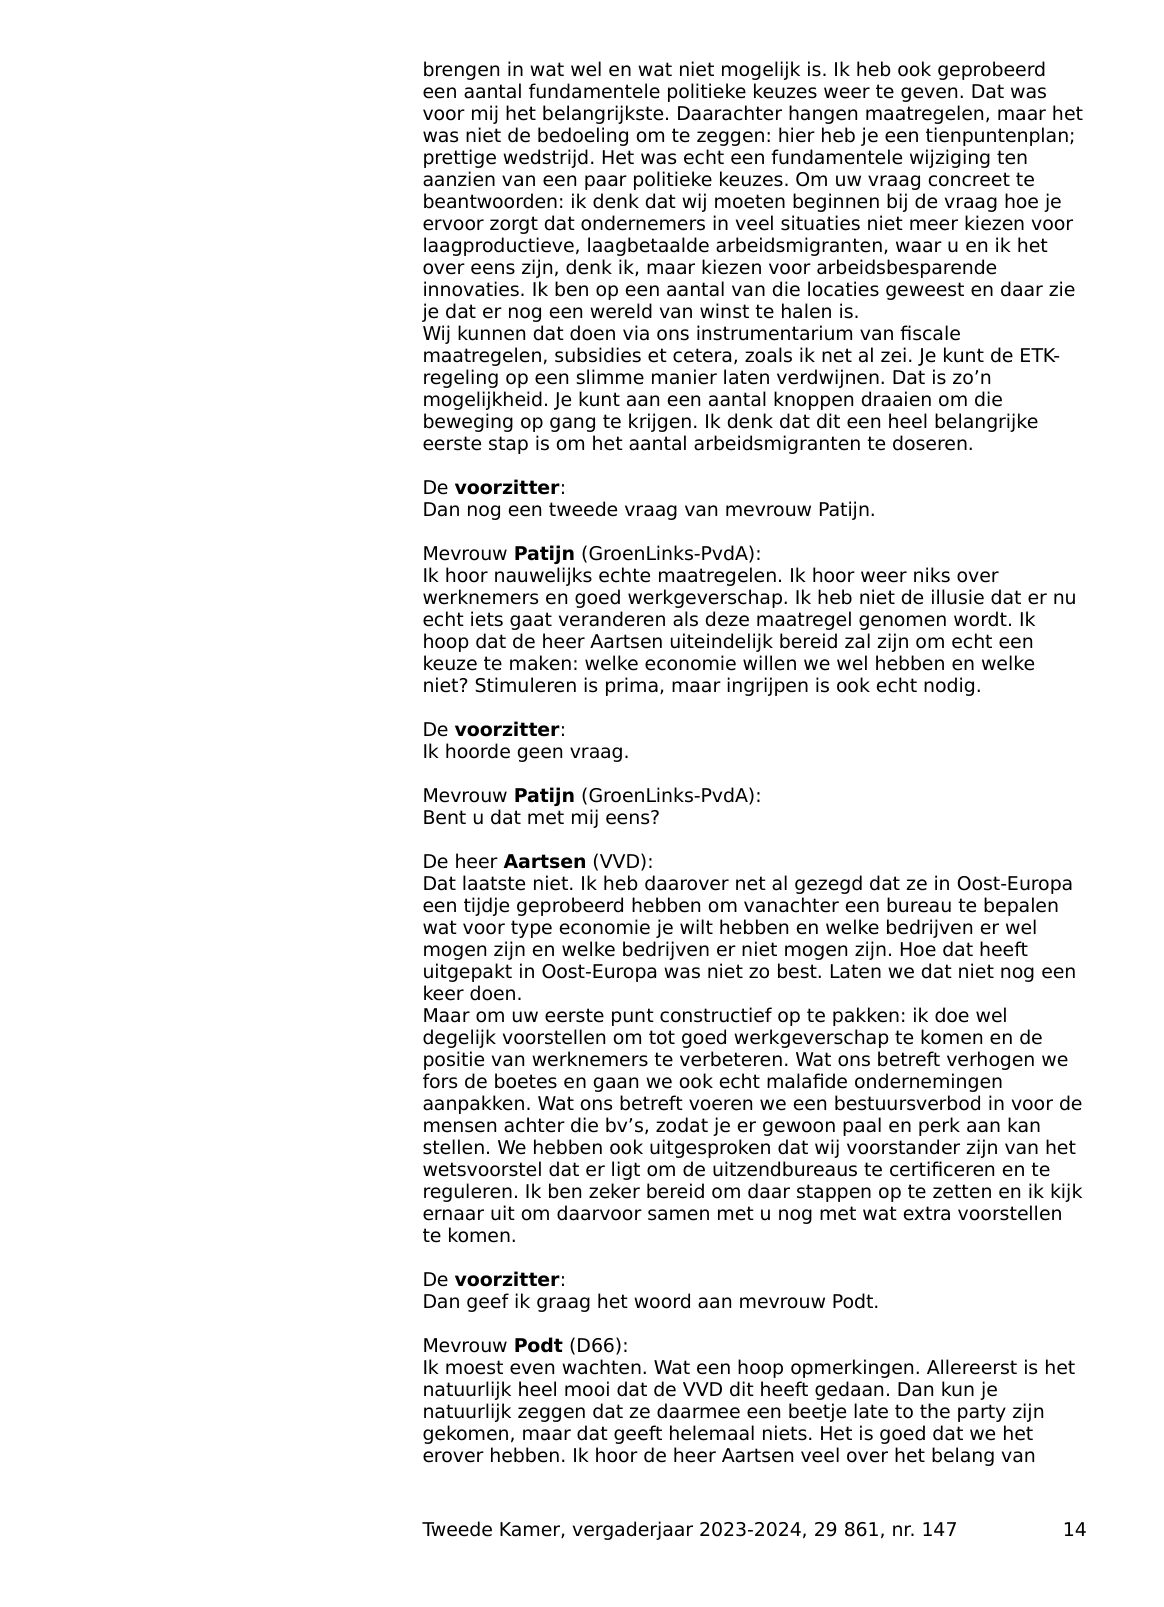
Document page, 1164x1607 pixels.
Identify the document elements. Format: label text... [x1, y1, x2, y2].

text Wij kunnen dat doen via ons instrumentarium van fiscale maatregelen, subsidies et cetera, zoals ik net al zei. Je kunt de ETK-regeling op een slimme manier laten verdwijnen. Dat is zo’n mogelijkheid. Je kunt aan een aantal knoppen draaien om die beweging op gang te krijgen. Ik denk dat dit een heel belangrijke eerste stap is om het aantal arbeidsmigranten te doseren. [422, 323, 1087, 455]
text Ik moest even wachten. Wat een hoop opmerkingen. Allereerst is het natuurlijk heel mooi dat de VVD dit heeft gedaan. Dan kun je natuurlijk zeggen dat ze daarmee een beetje late to the party zijn gekomen, maar dat geeft helemaal niets. Het is goed dat we het erover hebben. Ik hoor de heer Aartsen veel over het belang van [422, 1357, 1087, 1467]
text Mevrouw Patijn (GroenLinks-PvdA): [422, 785, 1087, 807]
text Maar om uw eerste punt constructief op te pakken: ik doe wel degelijk voorstellen om tot goed werkgeverschap te komen en de positie van werknemers te verbeteren. Wat ons betreft verhogen we fors de boetes en gaan we ook echt malafide ondernemingen aanpakken. Wat ons betreft voeren we een bestuursverbod in voor de mensen achter die bv’s, zodat je er gewoon paal en perk aan kan stellen. We hebben ook uitgesproken dat wij voorstander zijn van het wetsvoorstel dat er ligt om de uitzendbureaus te certificeren en te reguleren. Ik ben zeker bereid om daar stappen op te zetten en ik kijk ernaar uit om daarvoor samen met u nog met wat extra voorstellen te komen. [422, 1005, 1087, 1247]
text brengen in wat wel en wat niet mogelijk is. Ik heb ook geprobeerd een aantal fundamentele politieke keuzes weer te geven. Dat was voor mij het belangrijkste. Daarachter hangen maatregelen, maar het was niet de bedoeling om te zeggen: hier heb je een tienpuntenplan; prettige wedstrijd. Het was echt een fundamentele wijziging ten aanzien van een paar politieke keuzes. Om uw vraag concreet te beantwoorden: ik denk dat wij moeten beginnen bij de vraag hoe je ervoor zorgt dat ondernemers in veel situaties niet meer kiezen voor laagproductieve, laagbetaalde arbeidsmigranten, waar u en ik het over eens zijn, denk ik, maar kiezen voor arbeidsbesparende innovaties. Ik ben op een aantal van die locaties geweest en daar zie je dat er nog een wereld van winst te halen is. [422, 59, 1087, 323]
text De heer Aartsen (VVD): [422, 851, 1087, 873]
text De voorzitter: [422, 477, 1087, 499]
text Bent u dat met mij eens? [422, 807, 1087, 829]
text Ik hoorde geen vraag. [422, 741, 1087, 763]
text Dan nog een tweede vraag van mevrouw Patijn. [422, 499, 1087, 521]
text De voorzitter: [422, 719, 1087, 741]
text Mevrouw Patijn (GroenLinks-PvdA): [422, 543, 1087, 565]
text Mevrouw Podt (D66): [422, 1335, 1087, 1357]
text De voorzitter: [422, 1269, 1087, 1291]
text Ik hoor nauwelijks echte maatregelen. Ik hoor weer niks over werknemers en goed werkgeverschap. Ik heb niet de illusie dat er nu echt iets gaat veranderen als deze maatregel genomen wordt. Ik hoop dat de heer Aartsen uiteindelijk bereid zal zijn om echt een keuze te maken: welke economie willen we wel hebben en welke niet? Stimuleren is prima, maar ingrijpen is ook echt nodig. [422, 565, 1087, 697]
text Dan geef ik graag het woord aan mevrouw Podt. [422, 1291, 1087, 1313]
text Dat laatste niet. Ik heb daarover net al gezegd dat ze in Oost-Europa een tijdje geprobeerd hebben om vanachter een bureau te bepalen wat voor type economie je wilt hebben en welke bedrijven er wel mogen zijn en welke bedrijven er niet mogen zijn. Hoe dat heeft uitgepakt in Oost-Europa was niet zo best. Laten we dat niet nog een keer doen. [422, 873, 1087, 1005]
